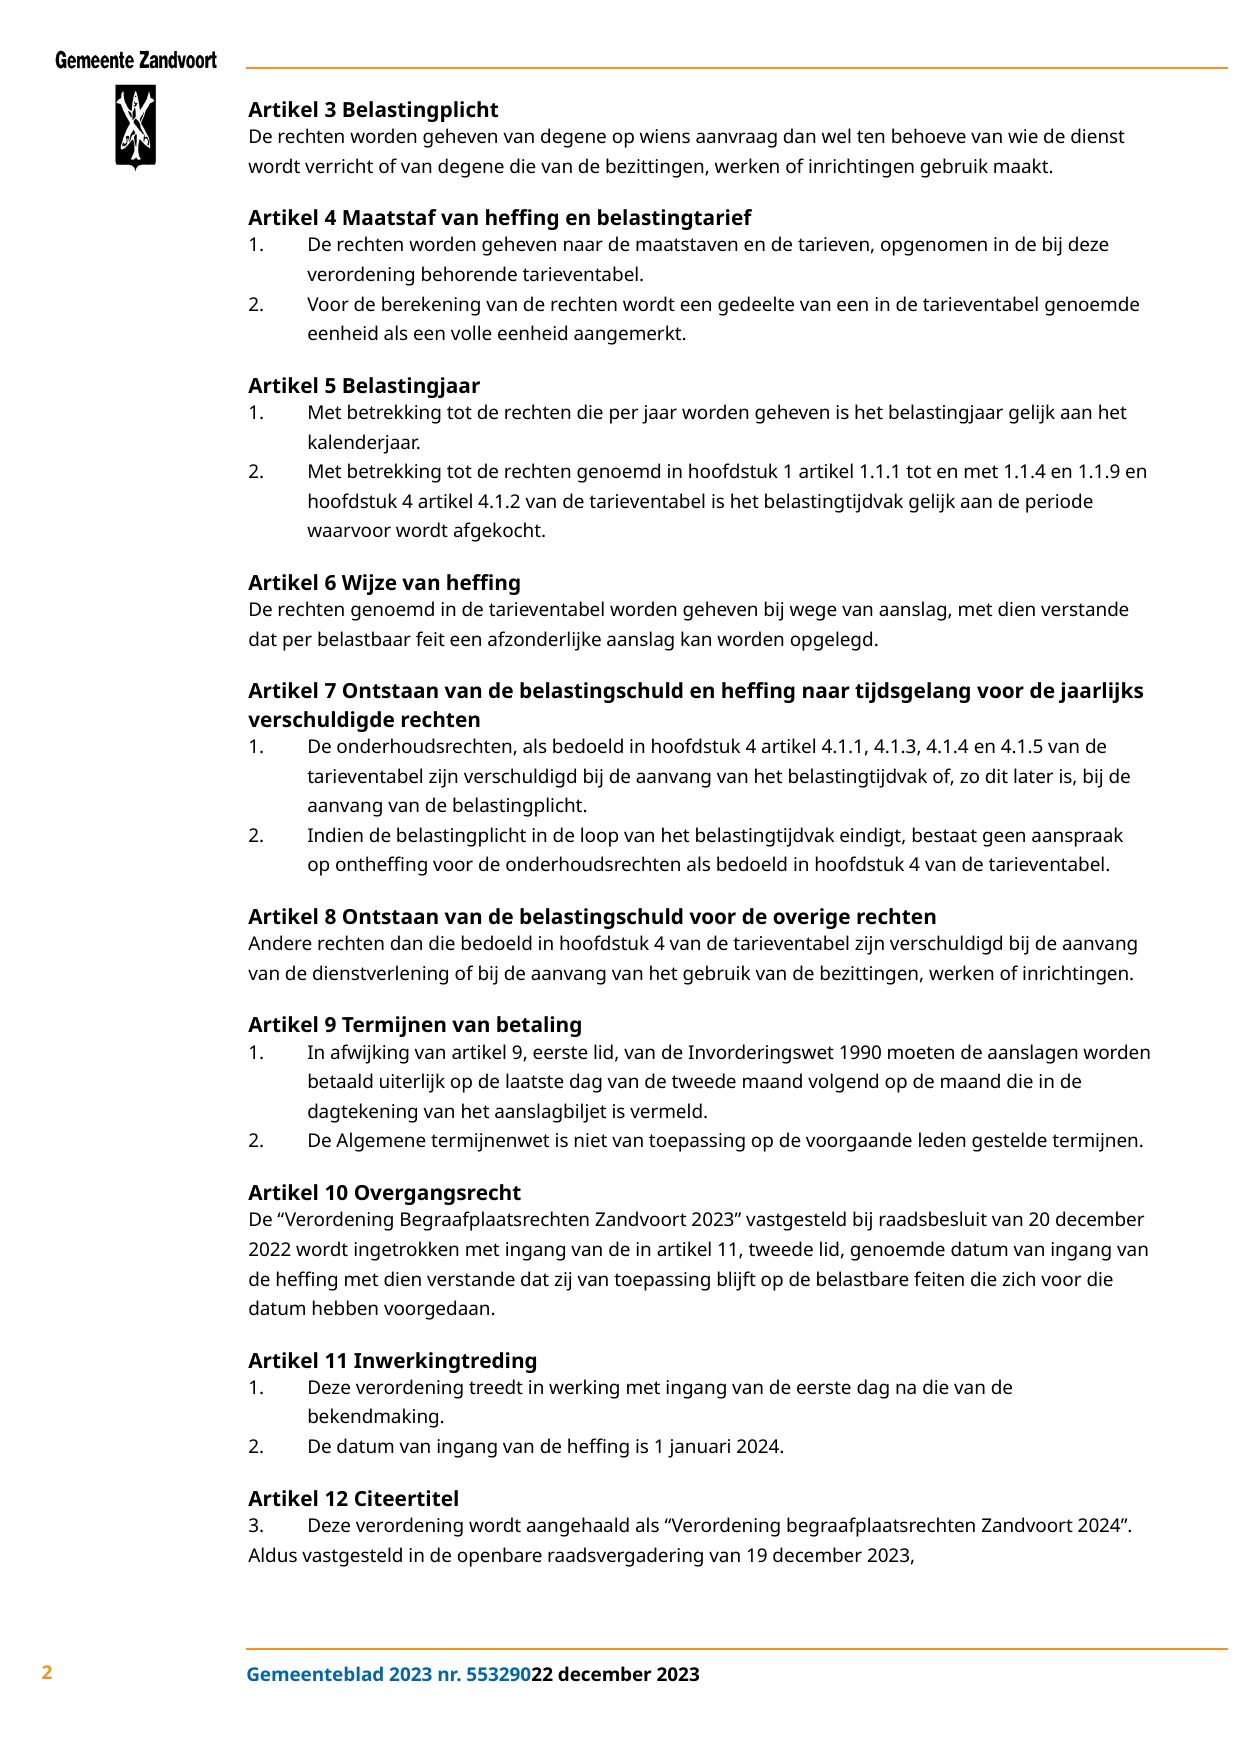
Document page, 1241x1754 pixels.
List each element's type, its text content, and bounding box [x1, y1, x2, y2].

list Indien de belastingplicht in de loop van het belastingtijdvak eindigt, bestaat geen aanspraak op ontheffing voor de onderhoudsrechten als bedoeld in hoofdstuk 4 van de tarieventabel. [248, 822, 1152, 877]
text Andere rechten dan die bedoeld in hoofdstuk 4 van de tarieventabel zijn verschuldigd bij de aanvang van de dienstverlening of bij de aanvang van het gebruik van de bezittingen, werken of inrichtingen. [248, 931, 1152, 986]
text Artikel 5 Belastingjaar [248, 371, 1152, 399]
text Artikel 6 Wijze van heffing [248, 568, 1152, 596]
text Aldus vastgesteld in de openbare raadsvergadering van 19 december 2023, [248, 1542, 1152, 1567]
list Deze verordening wordt aangehaald als “Verordening begraafplaatsrechten Zandvoort 2024”. [248, 1512, 1152, 1538]
text Artikel 12 Citeertitel [248, 1484, 1152, 1512]
list De rechten worden geheven naar de maatstaven en de tarieven, opgenomen in de bij deze verordening behorende tarieventabel. [248, 232, 1152, 287]
text Artikel 7 Ontstaan van de belastingschuld en heffing naar tijdsgelang voor de jaarlijks verschuldigde rechten [248, 676, 1152, 733]
text Artikel 10 Overgangsrecht [248, 1178, 1152, 1207]
text Artikel 8 Ontstaan van de belastingschuld voor de overige rechten [248, 902, 1152, 931]
picture [41, 47, 231, 172]
list De Algemene termijnenwet is niet van toepassing op de voorgaande leden gestelde termijnen. [248, 1128, 1152, 1153]
text De “Verordening Begraafplaatsrechten Zandvoort 2023” vastgesteld bij raadsbesluit van 20 december 2022 wordt ingetrokken met ingang van de in artikel 11, tweede lid, genoemde datum van ingang van de heffing met dien verstande dat zij van toepassing blijft op de belastbare feiten die zich voor die datum hebben voorgedaan. [248, 1207, 1152, 1321]
list De datum van ingang van de heffing is 1 januari 2024. [248, 1433, 1152, 1459]
text Artikel 3 Belastingplicht [248, 95, 1152, 123]
list Voor de berekening van de rechten wordt een gedeelte van een in de tarieventabel genoemde eenheid als een volle eenheid aangemerkt. [248, 291, 1152, 346]
list In afwijking van artikel 9, eerste lid, van de Invorderingswet 1990 moeten de aanslagen worden betaald uiterlijk op de laatste dag van de tweede maand volgend op de maand die in de dagtekening van het aanslagbiljet is vermeld. [248, 1039, 1152, 1124]
list Met betrekking tot de rechten genoemd in hoofdstuk 1 artikel 1.1.1 tot en met 1.1.4 en 1.1.9 en hoofdstuk 4 artikel 4.1.2 van de tarieventabel is het belastingtijdvak gelijk aan de periode waarvoor wordt afgekocht. [248, 458, 1152, 543]
list Met betrekking tot de rechten die per jaar worden geheven is het belastingjaar gelijk aan het kalenderjaar. [248, 399, 1152, 454]
list Deze verordening treedt in werking met ingang van de eerste dag na die van de bekendmaking. [248, 1374, 1152, 1429]
list De onderhoudsrechten, als bedoeld in hoofdstuk 4 artikel 4.1.1, 4.1.3, 4.1.4 en 4.1.5 van de tarieventabel zijn verschuldigd bij de aanvang van het belastingtijdvak of, zo dit later is, bij de aanvang van de belastingplicht. [248, 733, 1152, 818]
text De rechten worden geheven van degene op wiens aanvraag dan wel ten behoeve van wie de dienst wordt verricht of van degene die van de bezittingen, werken of inrichtingen gebruik maakt. [248, 123, 1152, 178]
text Artikel 4 Maatstaf van heffing en belastingtarief [248, 203, 1152, 232]
text De rechten genoemd in de tarieventabel worden geheven bij wege van aanslag, met dien verstande dat per belastbaar feit een afzonderlijke aanslag kan worden opgelegd. [248, 596, 1152, 652]
text Artikel 9 Termijnen van betaling [248, 1011, 1152, 1039]
text Artikel 11 Inwerkingtreding [248, 1346, 1152, 1374]
